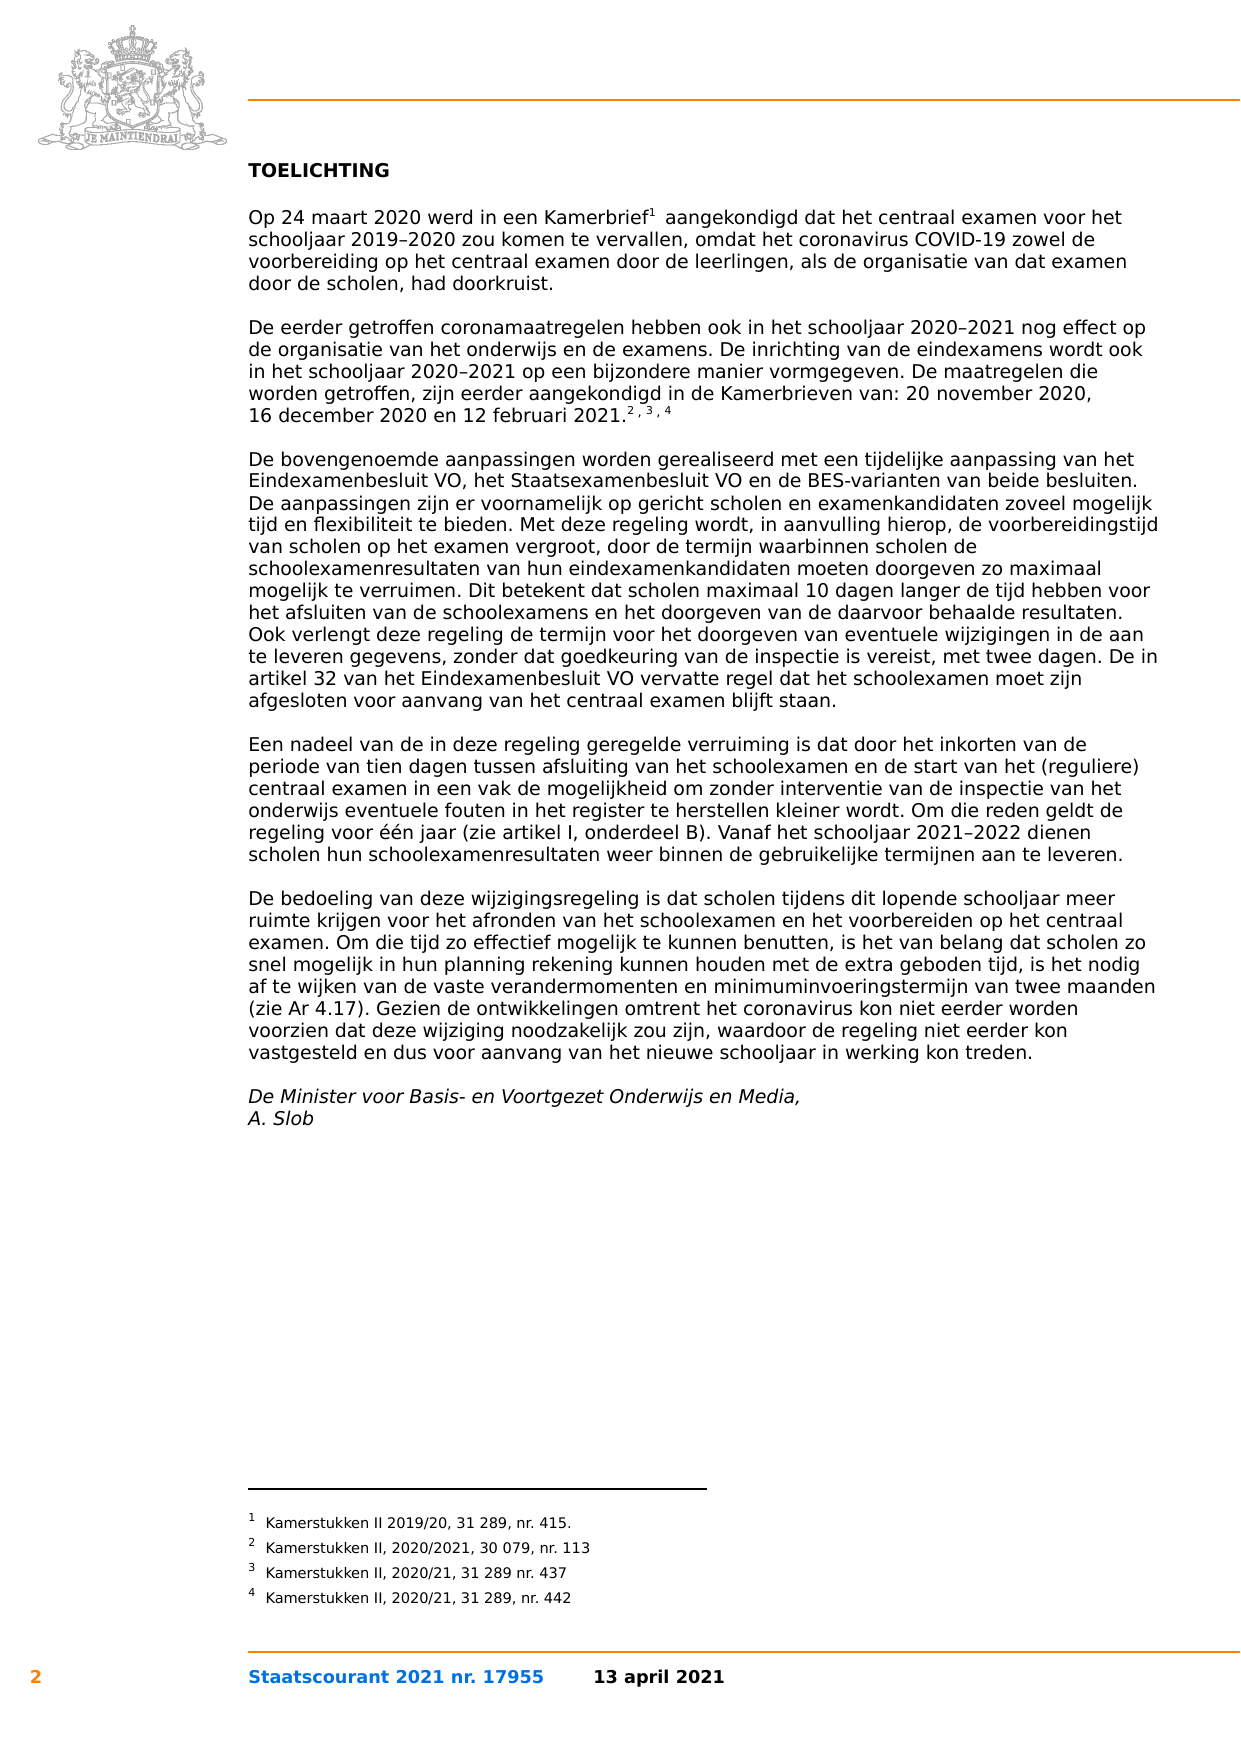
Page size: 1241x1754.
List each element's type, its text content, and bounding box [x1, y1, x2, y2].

text Kamerstukken II, 2020/21, 31 289, nr. 442 [248, 1586, 1163, 1608]
text Kamerstukken II, 2020/2021, 30 079, nr. 113 [248, 1536, 1163, 1558]
text De bedoeling van deze wijzigingsregeling is dat scholen tijdens dit lopende schooljaar meer ruimte krijgen voor het afronden van het schoolexamen en het voorbereiden op het centraal examen. Om die tijd zo effectief mogelijk te kunnen benutten, is het van belang dat scholen zo snel mogelijk in hun planning rekening kunnen houden met de extra geboden tijd, is het nodig af te wijken van de vaste verandermomenten en minimuminvoeringstermijn van twee maanden (zie Ar 4.17). Gezien de ontwikkelingen omtrent het coronavirus kon niet eerder worden voorzien dat deze wijziging noodzakelijk zou zijn, waardoor de regeling niet eerder kon vastgesteld en dus voor aanvang van het nieuwe schooljaar in werking kon treden. [248, 888, 1163, 1064]
text Op 24 maart 2020 werd in een Kamerbrief aangekondigd dat het centraal examen voor het schooljaar 2019–2020 zou komen te vervallen, omdat het coronavirus COVID-19 zowel de voorbereiding op het centraal examen door de leerlingen, als de organisatie van dat examen door de scholen, had doorkruist. [248, 207, 1163, 295]
text Kamerstukken II, 2020/21, 31 289 nr. 437 [248, 1561, 1163, 1583]
subtitle TOELICHTING [248, 160, 1163, 182]
text Een nadeel van de in deze regeling geregelde verruiming is dat door het inkorten van de periode van tien dagen tussen afsluiting van het schoolexamen en de start van het (reguliere) centraal examen in een vak de mogelijkheid om zonder interventie van de inspectie van het onderwijs eventuele fouten in het register te herstellen kleiner wordt. Om die reden geldt de regeling voor één jaar (zie artikel I, onderdeel B). Vanaf het schooljaar 2021–2022 dienen scholen hun schoolexamenresultaten weer binnen de gebruikelijke termijnen aan te leveren. [248, 734, 1163, 866]
picture [38, 25, 227, 150]
text De Minister voor Basis- en Voortgezet Onderwijs en Media, A. Slob [248, 1086, 1163, 1129]
text De eerder getroffen coronamaatregelen hebben ook in het schooljaar 2020–2021 nog effect op de organisatie van het onderwijs en de examens. De inrichting van de eindexamens wordt ook in het schooljaar 2020–2021 op een bijzondere manier vormgegeven. De maatregelen die worden getroffen, zijn eerder aangekondigd in de Kamerbrieven van: 20 november 2020, 16 december 2020 en 12 februari 2021., , [248, 317, 1163, 427]
text Kamerstukken II 2019/20, 31 289, nr. 415. [248, 1511, 1163, 1533]
text De bovengenoemde aanpassingen worden gerealiseerd met een tijdelijke aanpassing van het Eindexamenbesluit VO, het Staatsexamenbesluit VO en de BES-varianten van beide besluiten. De aanpassingen zijn er voornamelijk op gericht scholen en examenkandidaten zoveel mogelijk tijd en flexibiliteit te bieden. Met deze regeling wordt, in aanvulling hierop, de voorbereidingstijd van scholen op het examen vergroot, door de termijn waarbinnen scholen de schoolexamenresultaten van hun eindexamenkandidaten moeten doorgeven zo maximaal mogelijk te verruimen. Dit betekent dat scholen maximaal 10 dagen langer de tijd hebben voor het afsluiten van de schoolexamens en het doorgeven van de daarvoor behaalde resultaten. Ook verlengt deze regeling de termijn voor het doorgeven van eventuele wijzigingen in de aan te leveren gegevens, zonder dat goedkeuring van de inspectie is vereist, met twee dagen. De in artikel 32 van het Eindexamenbesluit VO vervatte regel dat het schoolexamen moet zijn afgesloten voor aanvang van het centraal examen blijft staan. [248, 448, 1163, 712]
